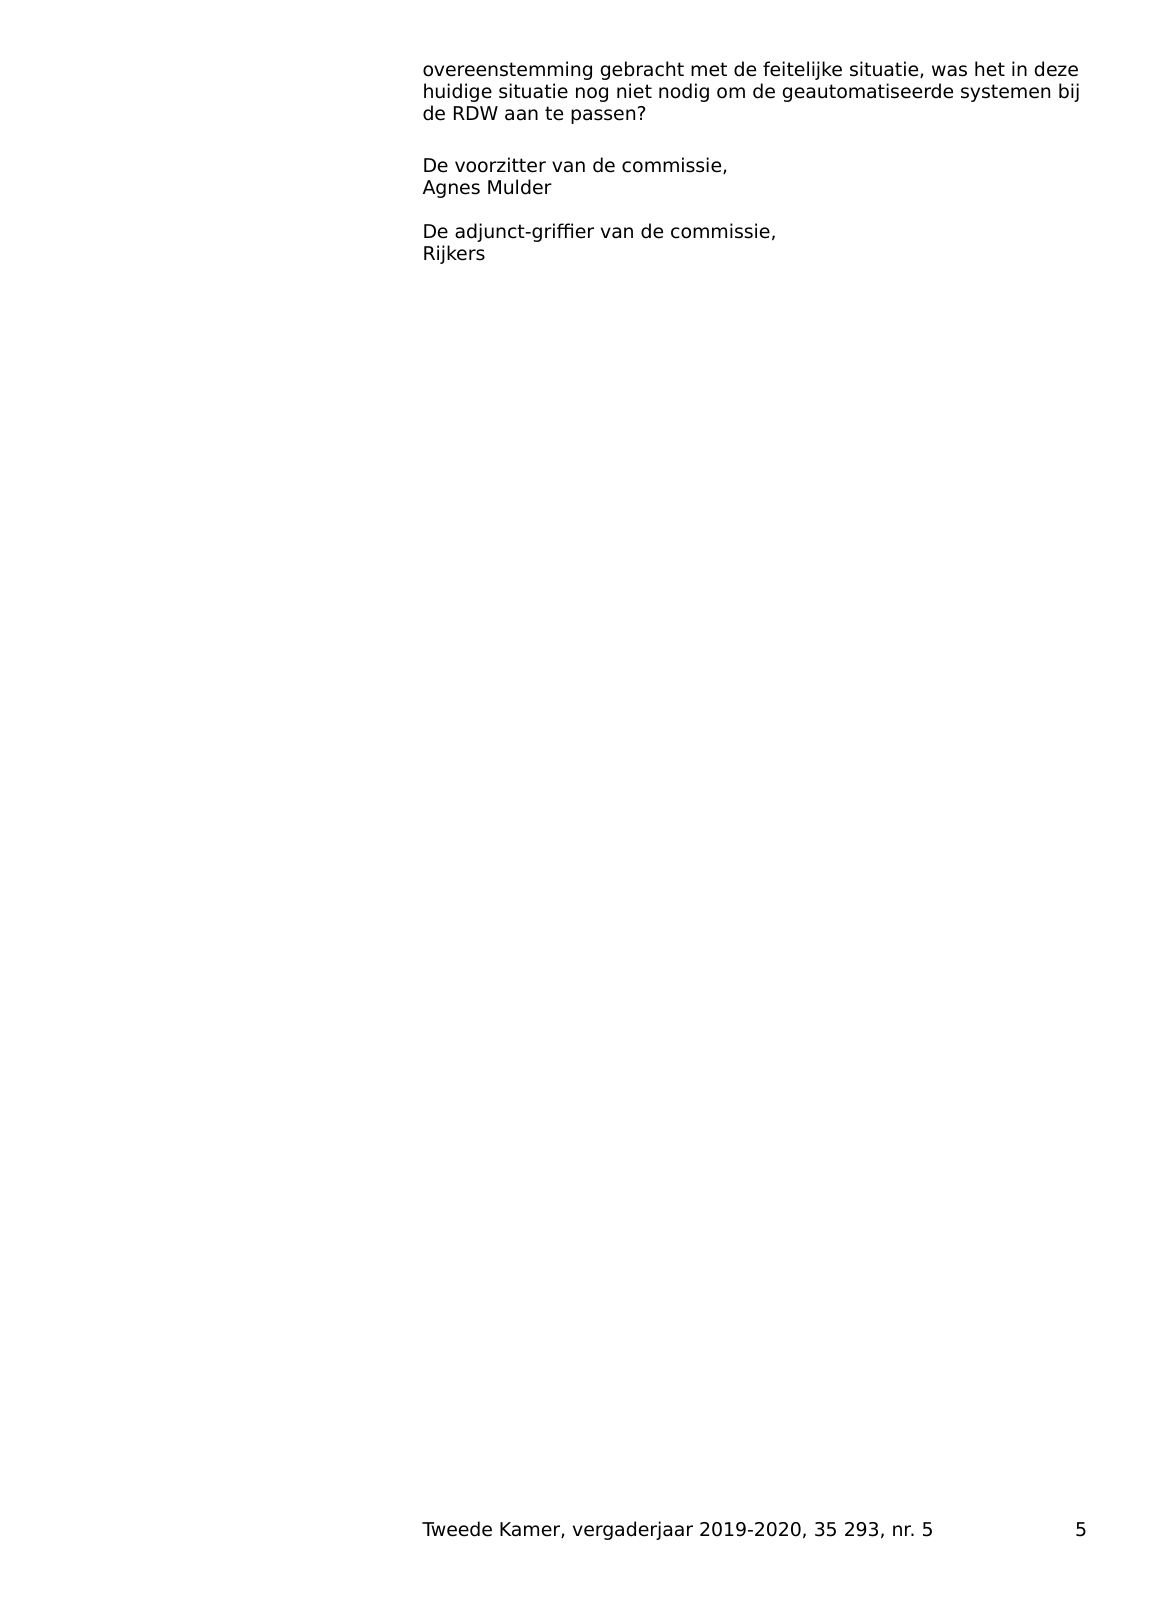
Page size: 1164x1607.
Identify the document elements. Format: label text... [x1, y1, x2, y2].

text De adjunct-griffier van de commissie, Rijkers [422, 221, 1087, 265]
text De voorzitter van de commissie, Agnes Mulder [422, 155, 1087, 199]
text overeenstemming gebracht met de feitelijke situatie, was het in deze huidige situatie nog niet nodig om de geautomatiseerde systemen bij de RDW aan te passen? [422, 59, 1087, 125]
